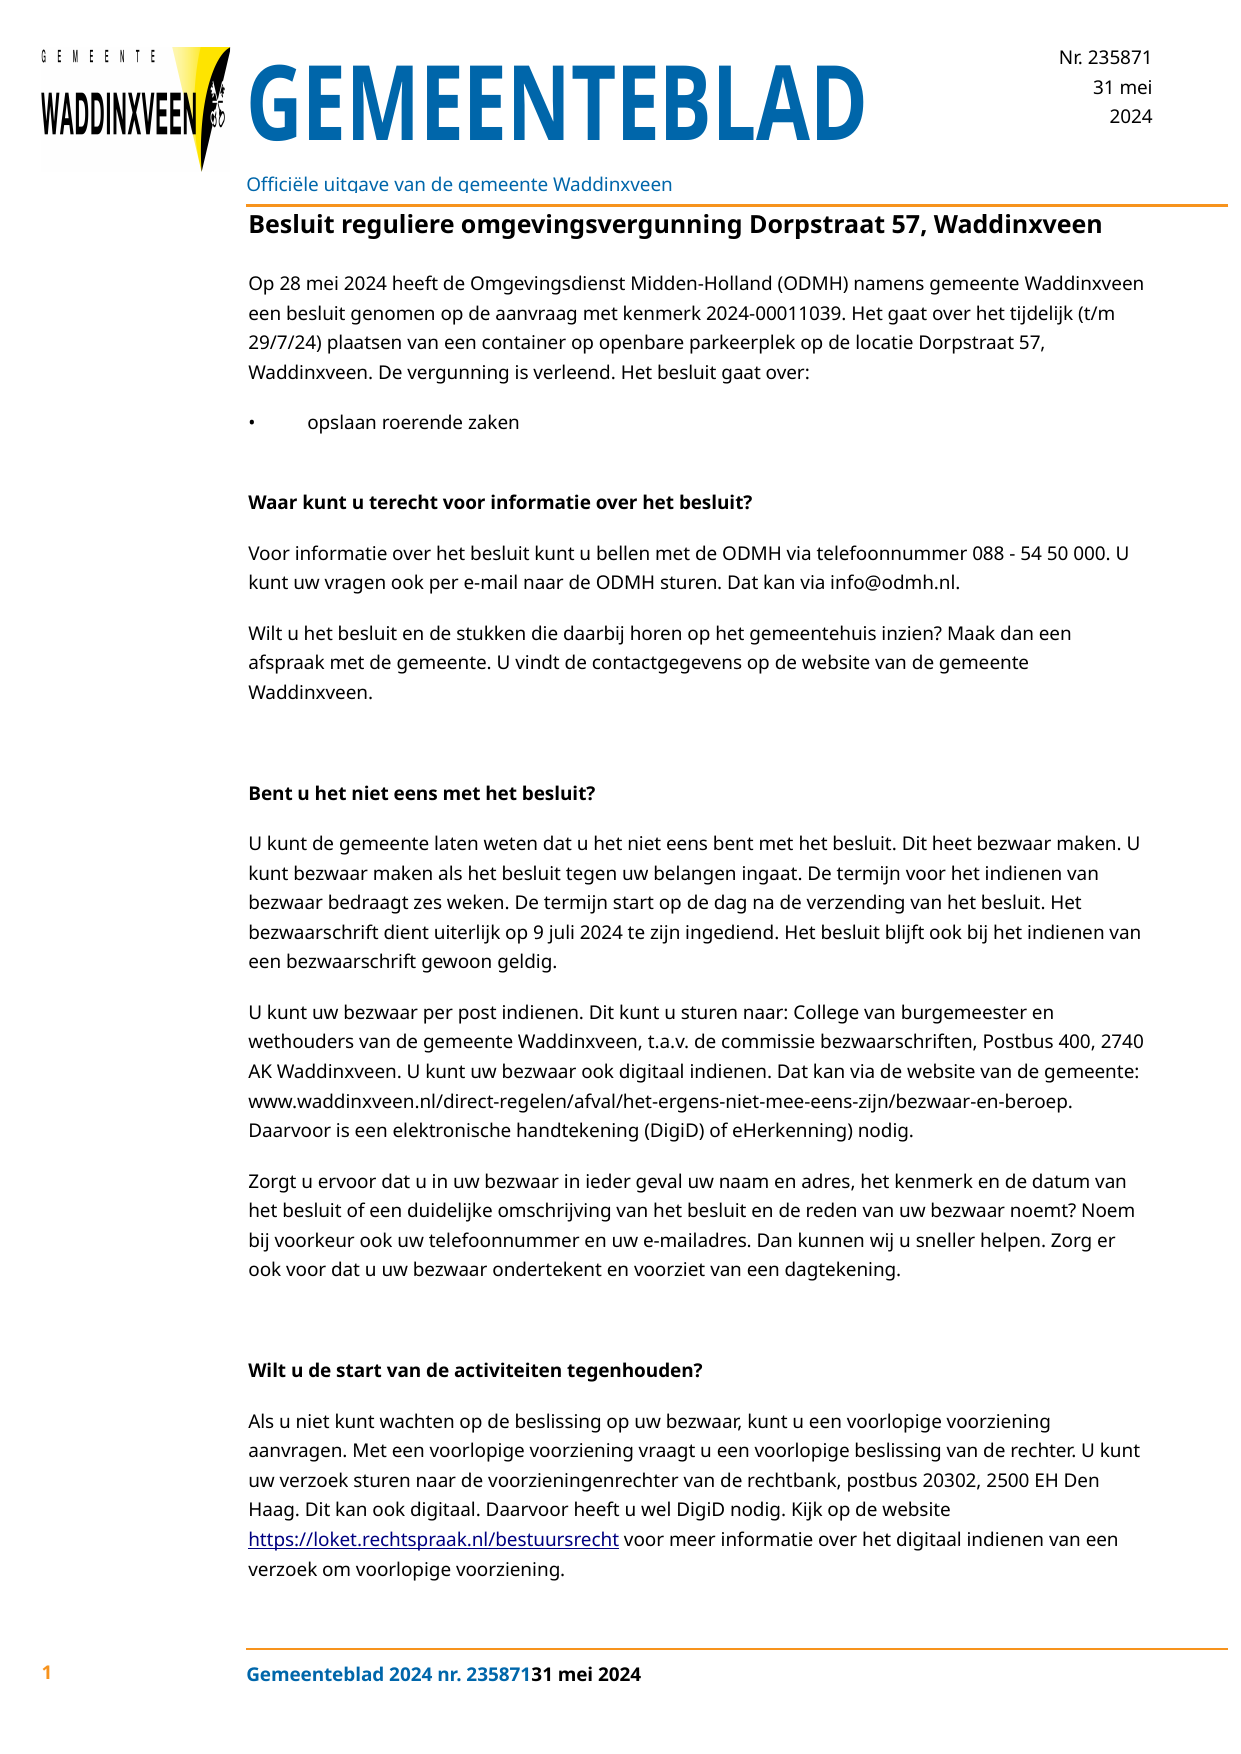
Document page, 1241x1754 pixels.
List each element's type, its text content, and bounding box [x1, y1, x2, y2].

text U kunt de gemeente laten weten dat u het niet eens bent met het besluit. Dit heet bezwaar maken. U kunt bezwaar maken als het besluit tegen uw belangen ingaat. De termijn voor het indienen van bezwaar bedraagt zes weken. De termijn start op de dag na de verzending van het besluit. Het bezwaarschrift dient uiterlijk op 9 juli 2024 te zijn ingediend. Het besluit blijft ook bij het indienen van een bezwaarschrift gewoon geldig. [248, 830, 1152, 974]
text Waar kunt u terecht voor informatie over het besluit? [248, 489, 1152, 515]
text Bent u het niet eens met het besluit? [248, 780, 1152, 806]
picture [41, 47, 231, 172]
text Voor informatie over het besluit kunt u bellen met de ODMH via telefoonnummer 088 - 54 50 000. U kunt uw vragen ook per e-mail naar de ODMH sturen. Dat kan via info@odmh.nl. [248, 540, 1152, 595]
text Zorgt u ervoor dat u in uw bezwaar in ieder geval uw naam en adres, het kenmerk en de datum van het besluit of een duidelijke omschrijving van het besluit en de reden van uw bezwaar noemt? Noem bij voorkeur ook uw telefoonnummer en uw e-mailadres. Dan kunnen wij u sneller helpen. Zorg er ook voor dat u uw bezwaar ondertekent en voorziet van een dagtekening. [248, 1168, 1152, 1282]
text Op 28 mei 2024 heeft de Omgevingsdienst Midden-Holland (ODMH) namens gemeente Waddinxveen een besluit genomen op de aanvraag met kenmerk 2024-00011039. Het gaat over het tijdelijk (t/m 29/7/24) plaatsen van een container op openbare parkeerplek op de locatie Dorpstraat 57, Waddinxveen. De vergunning is verleend. Het besluit gaat over: [248, 270, 1152, 385]
list opslaan roerende zaken [248, 409, 1152, 435]
text U kunt uw bezwaar per post indienen. Dit kunt u sturen naar: College van burgemeester en wethouders van de gemeente Waddinxveen, t.a.v. de commissie bezwaarschriften, Postbus 400, 2740 AK Waddinxveen. U kunt uw bezwaar ook digitaal indienen. Dat kan via de website van de gemeente: www.waddinxveen.nl/direct-regelen/afval/het-ergens-niet-mee-eens-zijn/bezwaar-en-beroep. Daarvoor is een elektronische handtekening (DigiD) of eHerkenning) nodig. [248, 999, 1152, 1143]
text Wilt u het besluit en de stukken die daarbij horen op het gemeentehuis inzien? Maak dan een afspraak met de gemeente. U vindt de contactgegevens op de website van de gemeente Waddinxveen. [248, 620, 1152, 705]
text Besluit reguliere omgevingsvergunning Dorpstraat 57, Waddinxveen [248, 207, 1152, 241]
text Wilt u de start van de activiteiten tegenhouden? [248, 1357, 1152, 1383]
text Als u niet kunt wachten op de beslissing op uw bezwaar, kunt u een voorlopige voorziening aanvragen. Met een voorlopige voorziening vraagt u een voorlopige beslissing van de rechter. U kunt uw verzoek sturen naar de voorzieningenrechter van de rechtbank, postbus 20302, 2500 EH Den Haag. Dit kan ook digitaal. Daarvoor heeft u wel DigiD nodig. Kijk op de website https://loket.rechtspraak.nl/bestuursrecht voor meer informatie over het digitaal indienen van een verzoek om voorlopige voorziening. [248, 1408, 1152, 1581]
